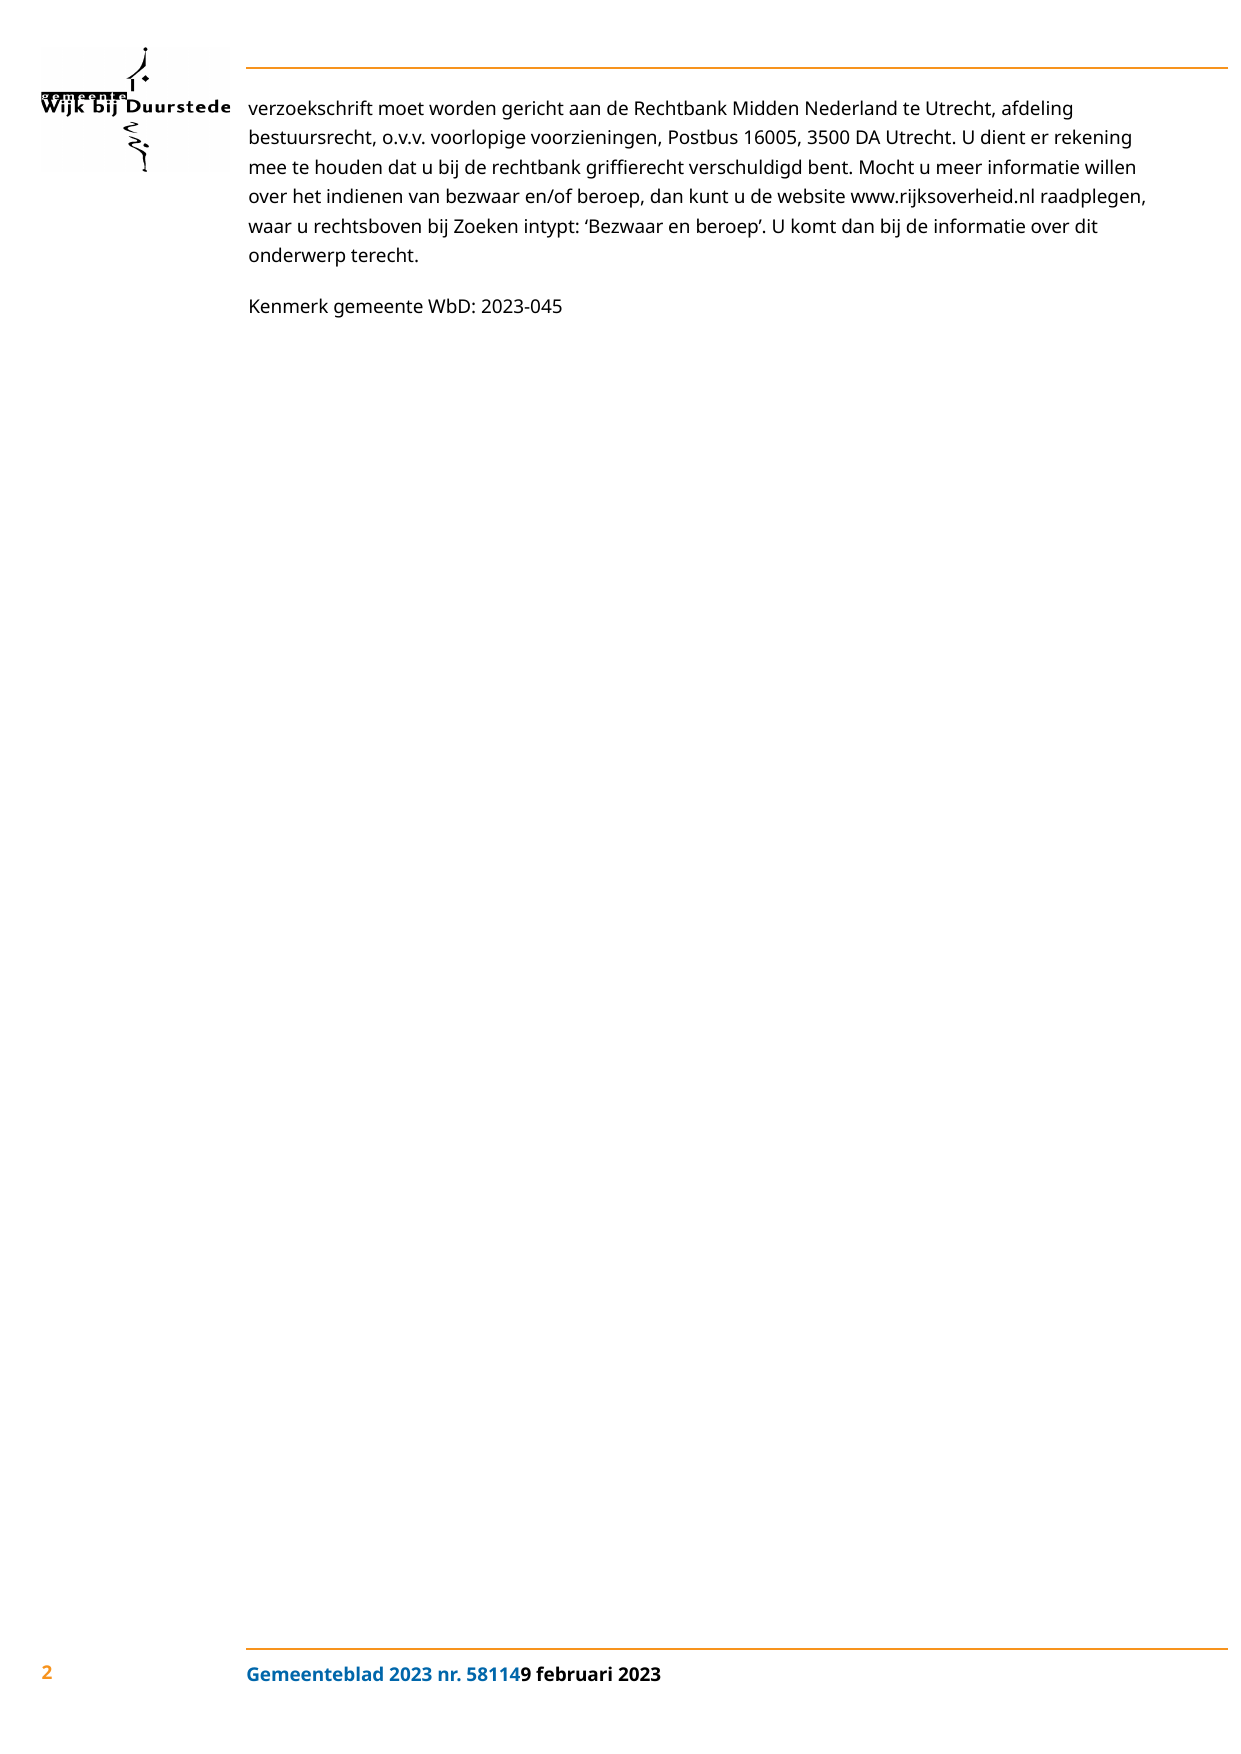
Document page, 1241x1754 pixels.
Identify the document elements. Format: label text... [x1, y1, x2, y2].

text Kenmerk gemeente WbD: 2023-045 [248, 293, 1152, 319]
text verzoekschrift moet worden gericht aan de Rechtbank Midden Nederland te Utrecht, afdeling bestuursrecht, o.v.v. voorlopige voorzieningen, Postbus 16005, 3500 DA Utrecht. U dient er rekening mee te houden dat u bij de rechtbank griffierecht verschuldigd bent. Mocht u meer informatie willen over het indienen van bezwaar en/of beroep, dan kunt u de website www.rijksoverheid.nl raadplegen, waar u rechtsboven bij Zoeken intypt: ‘Bezwaar en beroep’. U komt dan bij de informatie over dit onderwerp terecht. [248, 95, 1152, 268]
picture [41, 47, 231, 172]
